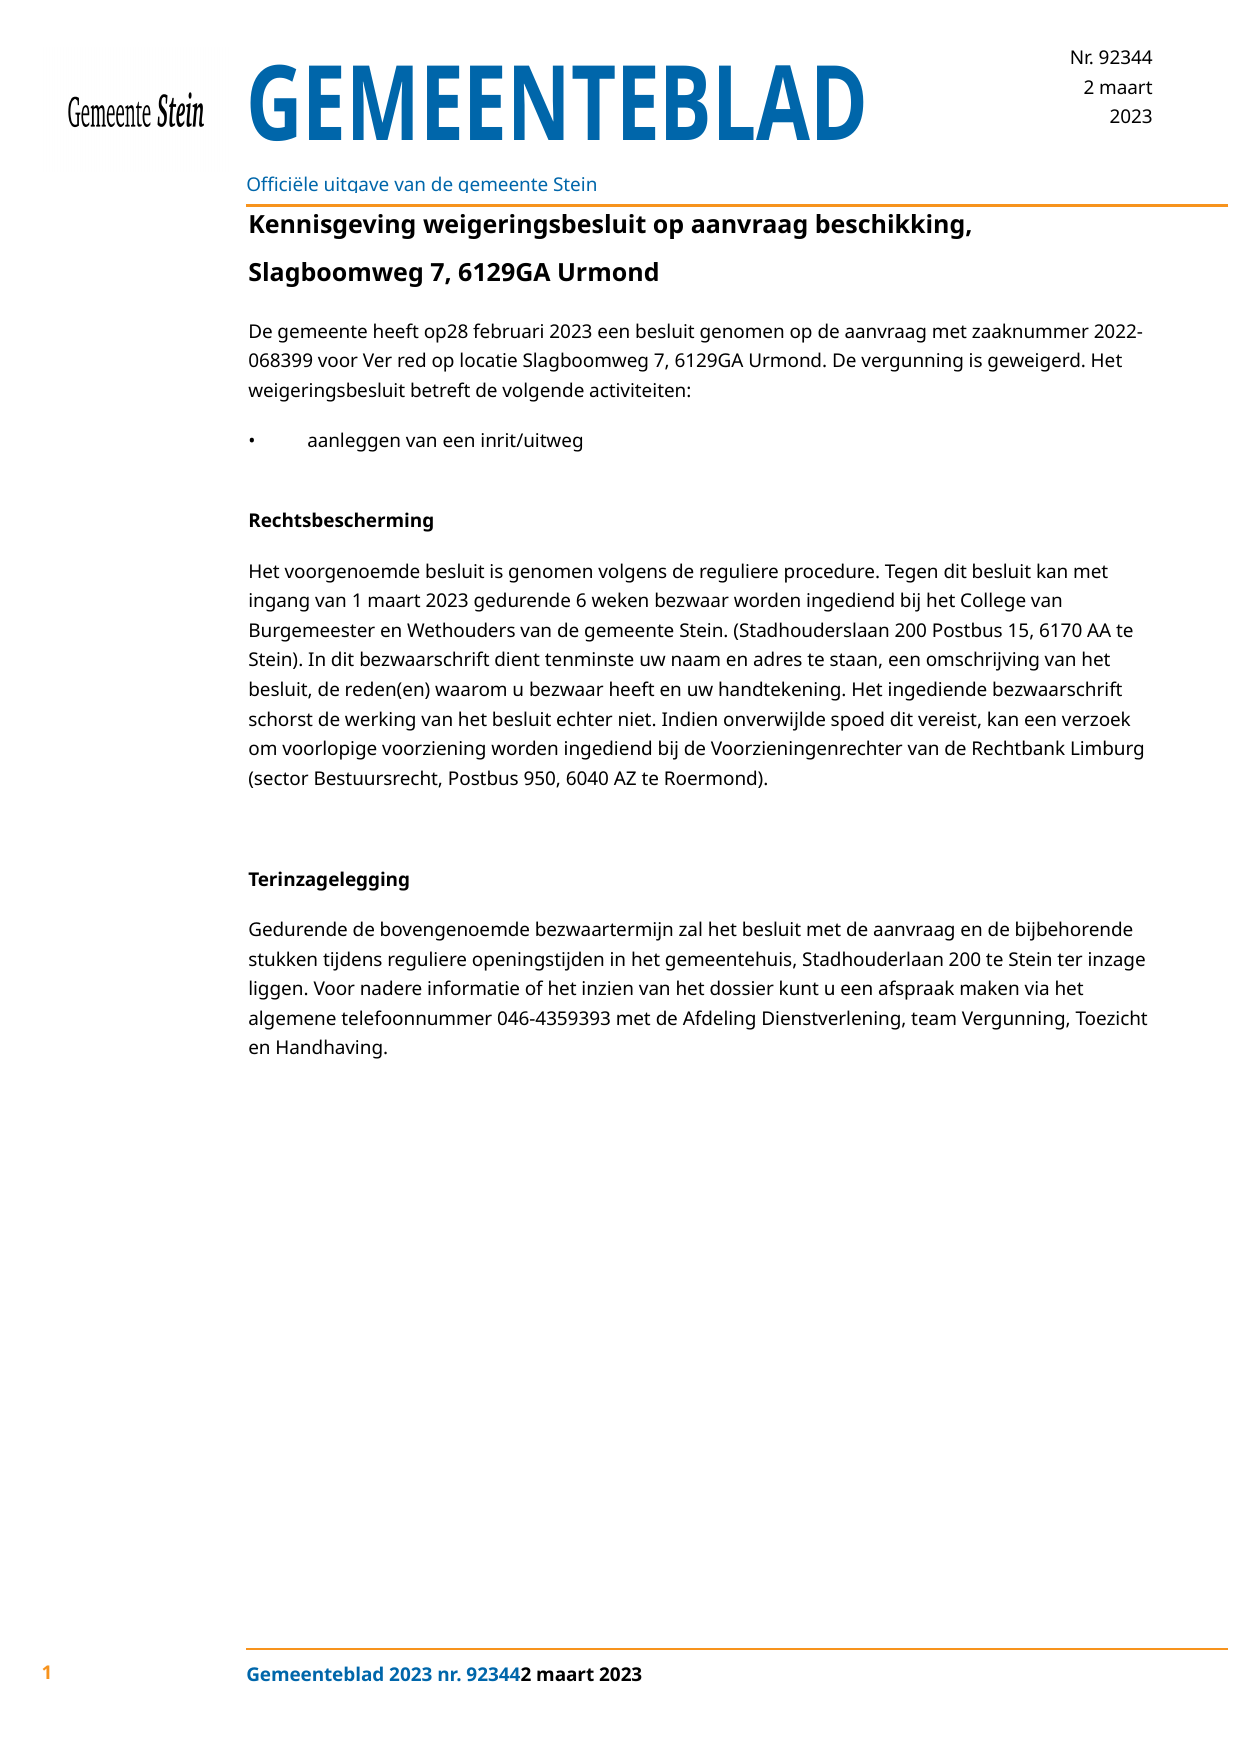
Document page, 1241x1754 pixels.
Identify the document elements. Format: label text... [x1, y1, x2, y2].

text Rechtsbescherming [248, 507, 1152, 533]
text Kennisgeving weigeringsbesluit op aanvraag beschikking, Slagboomweg 7, 6129GA Urmond [248, 207, 1152, 288]
text Gedurende de bovengenoemde bezwaartermijn zal het besluit met de aanvraag en de bijbehorende stukken tijdens reguliere openingstijden in het gemeentehuis, Stadhouderlaan 200 te Stein ter inzage liggen. Voor nadere informatie of het inzien van het dossier kunt u een afspraak maken via het algemene telefoonnummer 046-4359393 met de Afdeling Dienstverlening, team Vergunning, Toezicht en Handhaving. [248, 916, 1152, 1060]
text De gemeente heeft op28 februari 2023 een besluit genomen op de aanvraag met zaaknummer 2022-068399 voor Ver red op locatie Slagboomweg 7, 6129GA Urmond. De vergunning is geweigerd. Het weigeringsbesluit betreft de volgende activiteiten: [248, 318, 1152, 403]
text Het voorgenoemde besluit is genomen volgens de reguliere procedure. Tegen dit besluit kan met ingang van 1 maart 2023 gedurende 6 weken bezwaar worden ingediend bij het College van Burgemeester en Wethouders van de gemeente Stein. (Stadhouderslaan 200 Postbus 15, 6170 AA te Stein). In dit bezwaarschrift dient tenminste uw naam en adres te staan, een omschrijving van het besluit, de reden(en) waarom u bezwaar heeft en uw handtekening. Het ingediende bezwaarschrift schorst de werking van het besluit echter niet. Indien onverwijlde spoed dit vereist, kan een verzoek om voorlopige voorziening worden ingediend bij de Voorzieningenrechter van de Rechtbank Limburg (sector Bestuursrecht, Postbus 950, 6040 AZ te Roermond). [248, 558, 1152, 791]
text Terinzagelegging [248, 866, 1152, 892]
list aanleggen van een inrit/uitweg [248, 427, 1152, 453]
picture [41, 47, 231, 172]
